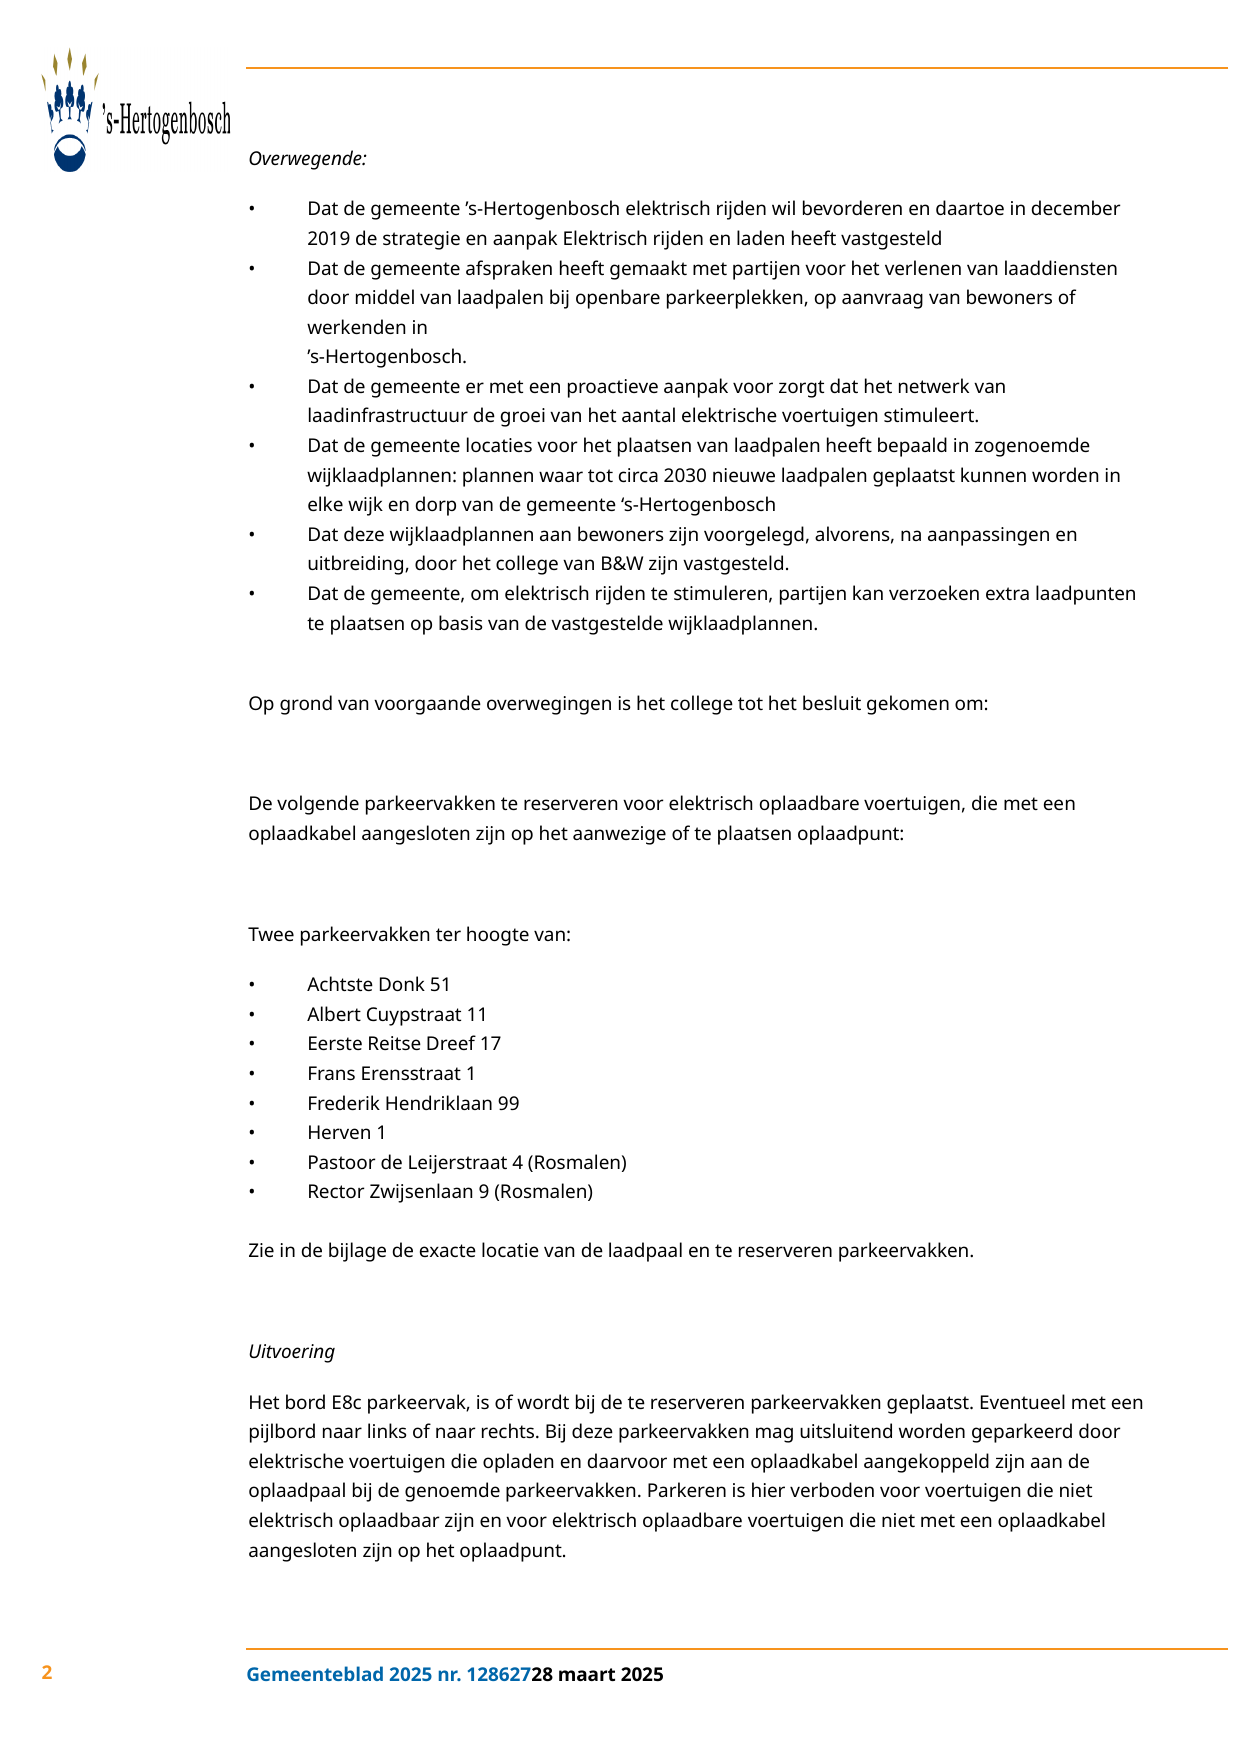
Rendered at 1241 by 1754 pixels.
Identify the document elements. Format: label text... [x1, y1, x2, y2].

text Twee parkeervakken ter hoogte van: [248, 921, 1152, 947]
list ’s-Hertogenbosch. [248, 343, 1152, 369]
text Uitvoering [248, 1338, 1152, 1364]
list Dat de gemeente er met een proactieve aanpak voor zorgt dat het netwerk van laadinfrastructuur de groei van het aantal elektrische voertuigen stimuleert. [248, 373, 1152, 428]
list Achtste Donk 51 [248, 971, 1152, 997]
text Zie in de bijlage de exacte locatie van de laadpaal en te reserveren parkeervakken. [248, 1238, 1152, 1263]
text Op grond van voorgaande overwegingen is het college tot het besluit gekomen om: [248, 690, 1152, 716]
list Dat de gemeente, om elektrisch rijden te stimuleren, partijen kan verzoeken extra laadpunten te plaatsen op basis van de vastgestelde wijklaadplannen. [248, 580, 1152, 636]
list Rector Zwijsenlaan 9 (Rosmalen) [248, 1178, 1152, 1204]
text Overwegende: [248, 145, 1152, 171]
list Dat de gemeente ’s-Hertogenbosch elektrisch rijden wil bevorderen en daartoe in december 2019 de strategie en aanpak Elektrisch rijden en laden heeft vastgesteld [248, 196, 1152, 251]
list Pastoor de Leijerstraat 4 (Rosmalen) [248, 1149, 1152, 1175]
list Dat deze wijklaadplannen aan bewoners zijn voorgelegd, alvorens, na aanpassingen en uitbreiding, door het college van B&W zijn vastgesteld. [248, 521, 1152, 576]
text De volgende parkeervakken te reserveren voor elektrisch oplaadbare voertuigen, die met een oplaadkabel aangesloten zijn op het aanwezige of te plaatsen oplaadpunt: [248, 791, 1152, 846]
list Herven 1 [248, 1119, 1152, 1145]
picture [41, 47, 231, 172]
list Frans Erensstraat 1 [248, 1060, 1152, 1086]
list Eerste Reitse Dreef 17 [248, 1031, 1152, 1056]
list Frederik Hendriklaan 99 [248, 1090, 1152, 1116]
list Dat de gemeente locaties voor het plaatsen van laadpalen heeft bepaald in zogenoemde wijklaadplannen: plannen waar tot circa 2030 nieuwe laadpalen geplaatst kunnen worden in elke wijk en dorp van de gemeente ‘s-Hertogenbosch [248, 432, 1152, 517]
text Het bord E8c parkeervak, is of wordt bij de te reserveren parkeervakken geplaatst. Eventueel met een pijlbord naar links of naar rechts. Bij deze parkeervakken mag uitsluitend worden geparkeerd door elektrische voertuigen die opladen en daarvoor met een oplaadkabel aangekoppeld zijn aan de oplaadpaal bij de genoemde parkeervakken. Parkeren is hier verboden voor voertuigen die niet elektrisch oplaadbaar zijn en voor elektrisch oplaadbare voertuigen die niet met een oplaadkabel aangesloten zijn op het oplaadpunt. [248, 1389, 1152, 1563]
list Dat de gemeente afspraken heeft gemaakt met partijen voor het verlenen van laaddiensten door middel van laadpalen bij openbare parkeerplekken, op aanvraag van bewoners of werkenden in [248, 255, 1152, 340]
list Albert Cuypstraat 11 [248, 1001, 1152, 1027]
